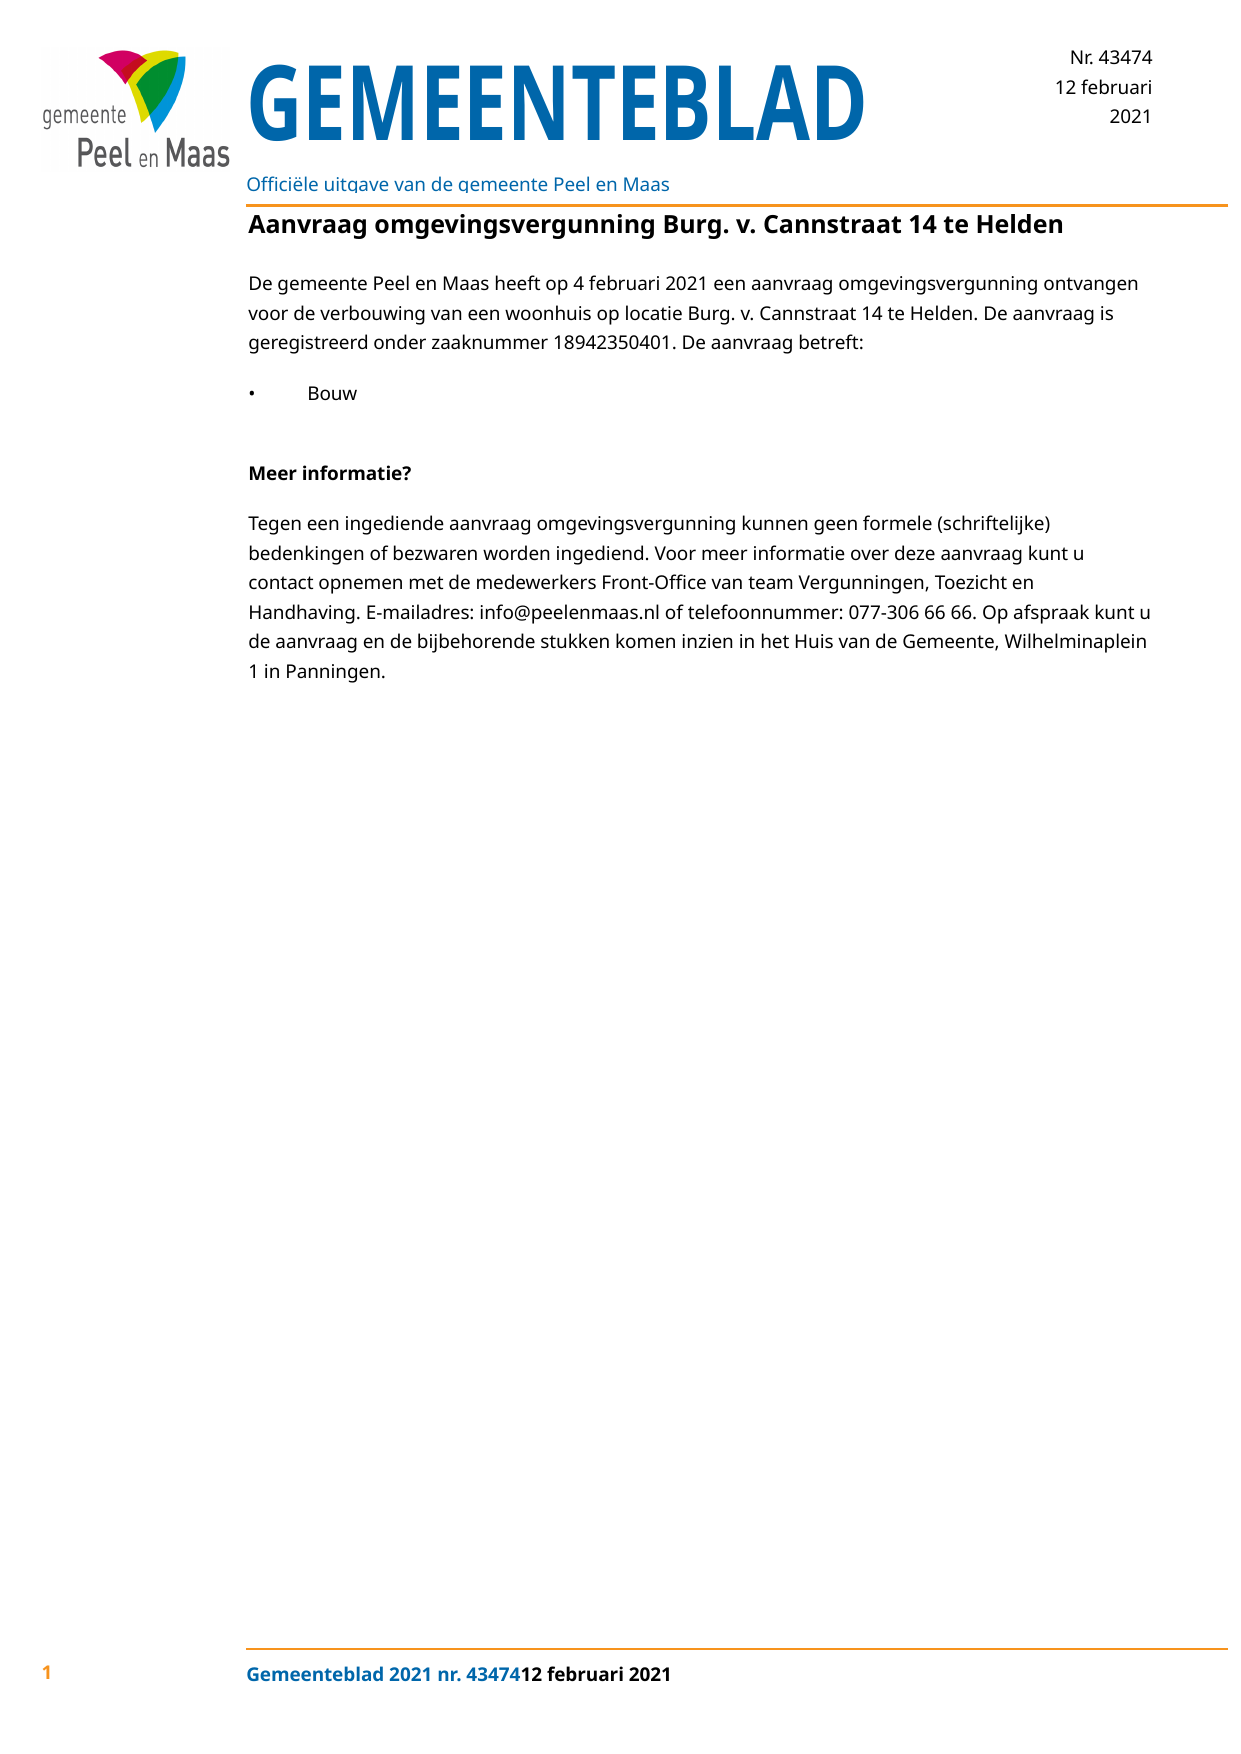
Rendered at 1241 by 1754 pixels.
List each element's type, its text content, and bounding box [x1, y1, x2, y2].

picture [41, 47, 231, 172]
text Meer informatie? [248, 460, 1152, 486]
text Aanvraag omgevingsvergunning Burg. v. Cannstraat 14 te Helden [248, 207, 1152, 241]
list Bouw [248, 380, 1152, 406]
text Tegen een ingediende aanvraag omgevingsvergunning kunnen geen formele (schriftelijke) bedenkingen of bezwaren worden ingediend. Voor meer informatie over deze aanvraag kunt u contact opnemen met de medewerkers Front-Office van team Vergunningen, Toezicht en Handhaving. E-mailadres: info@peelenmaas.nl of telefoonnummer: 077-306 66 66. Op afspraak kunt u de aanvraag en de bijbehorende stukken komen inzien in het Huis van de Gemeente, Wilhelminaplein 1 in Panningen. [248, 510, 1152, 684]
text De gemeente Peel en Maas heeft op 4 februari 2021 een aanvraag omgevingsvergunning ontvangen voor de verbouwing van een woonhuis op locatie Burg. v. Cannstraat 14 te Helden. De aanvraag is geregistreerd onder zaaknummer 18942350401. De aanvraag betreft: [248, 270, 1152, 355]
